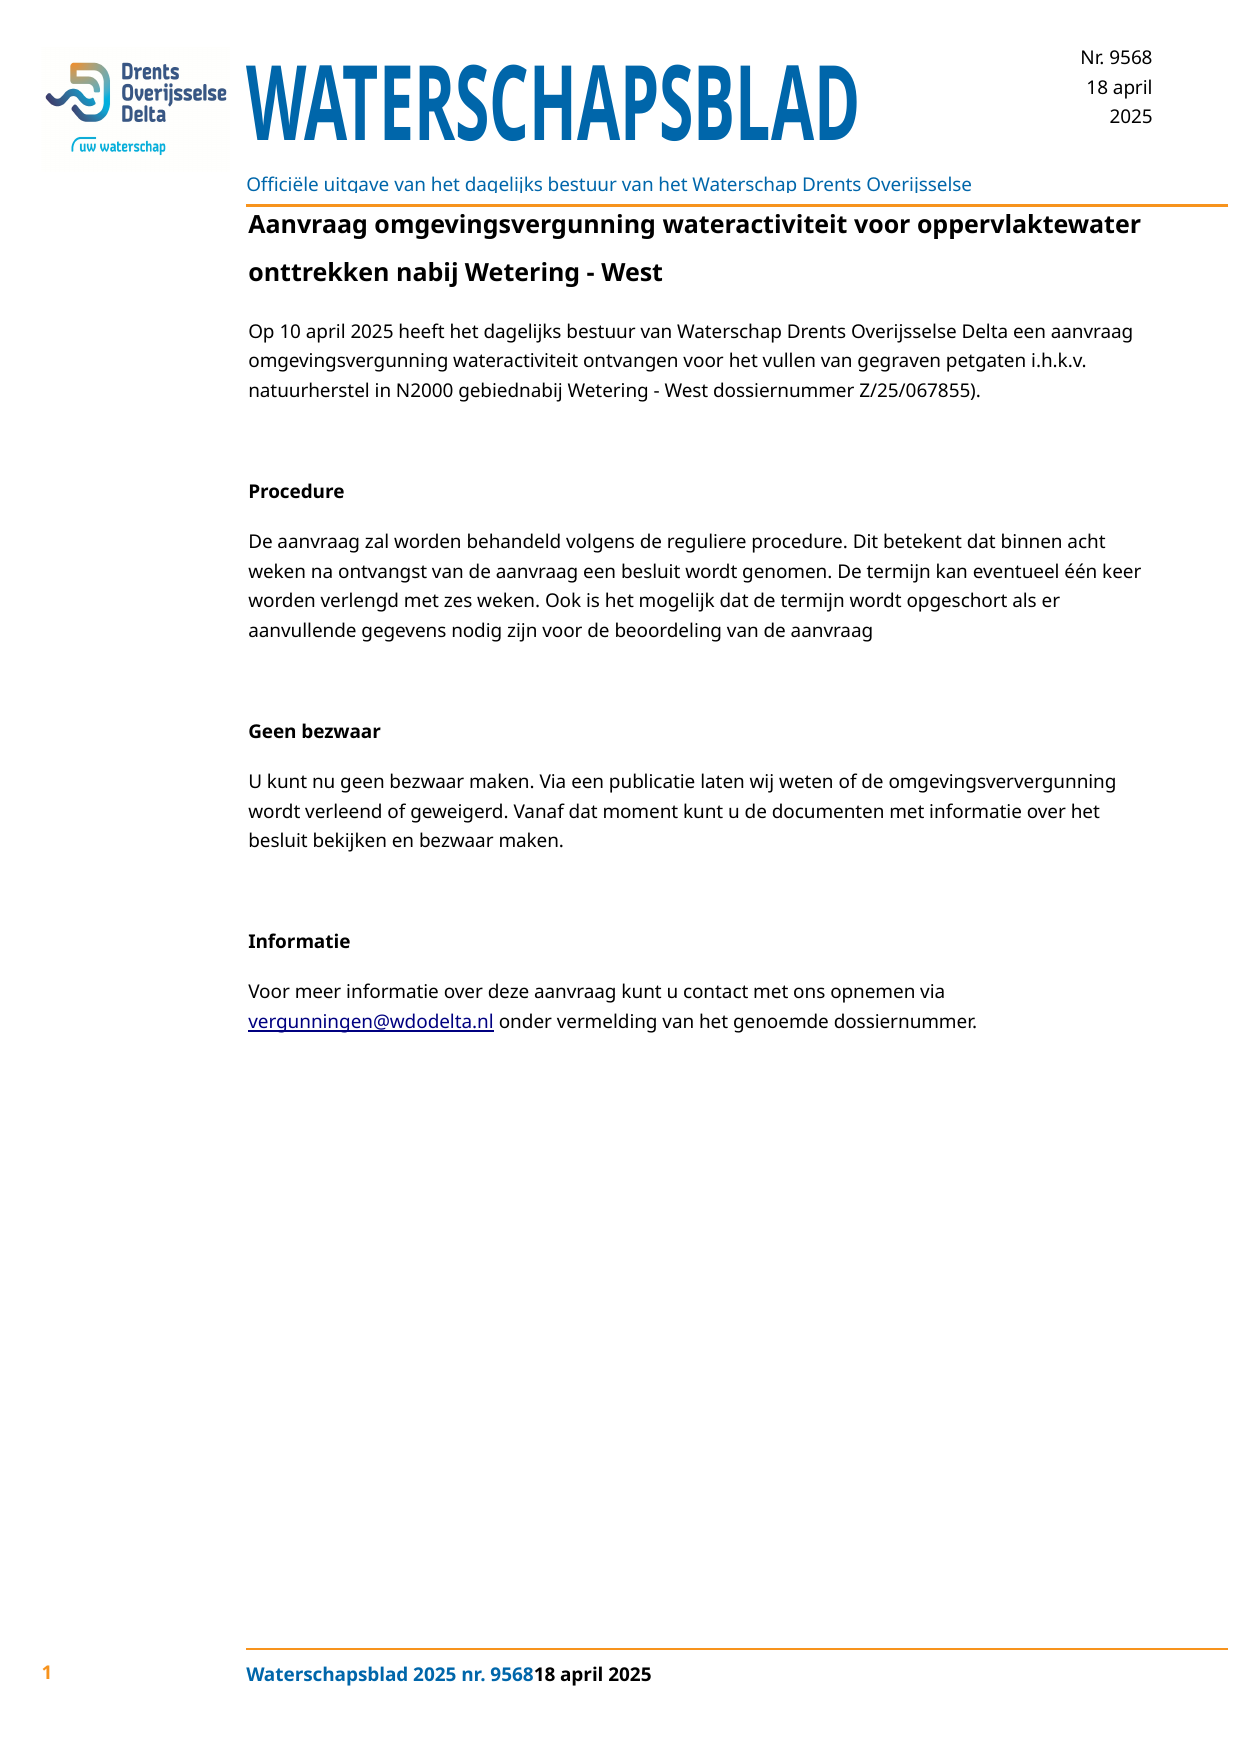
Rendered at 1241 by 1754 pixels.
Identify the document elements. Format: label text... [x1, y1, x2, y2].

text Aanvraag omgevingsvergunning wateractiviteit voor oppervlaktewater onttrekken nabij Wetering - West [248, 207, 1152, 288]
text Geen bezwaar [248, 718, 1152, 744]
text De aanvraag zal worden behandeld volgens de reguliere procedure. Dit betekent dat binnen acht weken na ontvangst van de aanvraag een besluit wordt genomen. De termijn kan eventueel één keer worden verlengd met zes weken. Ook is het mogelijk dat de termijn wordt opgeschort als er aanvullende gegevens nodig zijn voor de beoordeling van de aanvraag [248, 528, 1152, 643]
text Voor meer informatie over deze aanvraag kunt u contact met ons opnemen via vergunningen@wdodelta.nl onder vermelding van het genoemde dossiernummer. [248, 979, 1152, 1034]
text Informatie [248, 928, 1152, 954]
picture [41, 47, 231, 172]
text Op 10 april 2025 heeft het dagelijks bestuur van Waterschap Drents Overijsselse Delta een aanvraag omgevingsvergunning wateractiviteit ontvangen voor het vullen van gegraven petgaten i.h.k.v. natuurherstel in N2000 gebiednabij Wetering - West dossiernummer Z/25/067855). [248, 318, 1152, 403]
text U kunt nu geen bezwaar maken. Via een publicatie laten wij weten of de omgevingsververgunning wordt verleend of geweigerd. Vanaf dat moment kunt u de documenten met informatie over het besluit bekijken en bezwaar maken. [248, 768, 1152, 853]
text Procedure [248, 478, 1152, 504]
